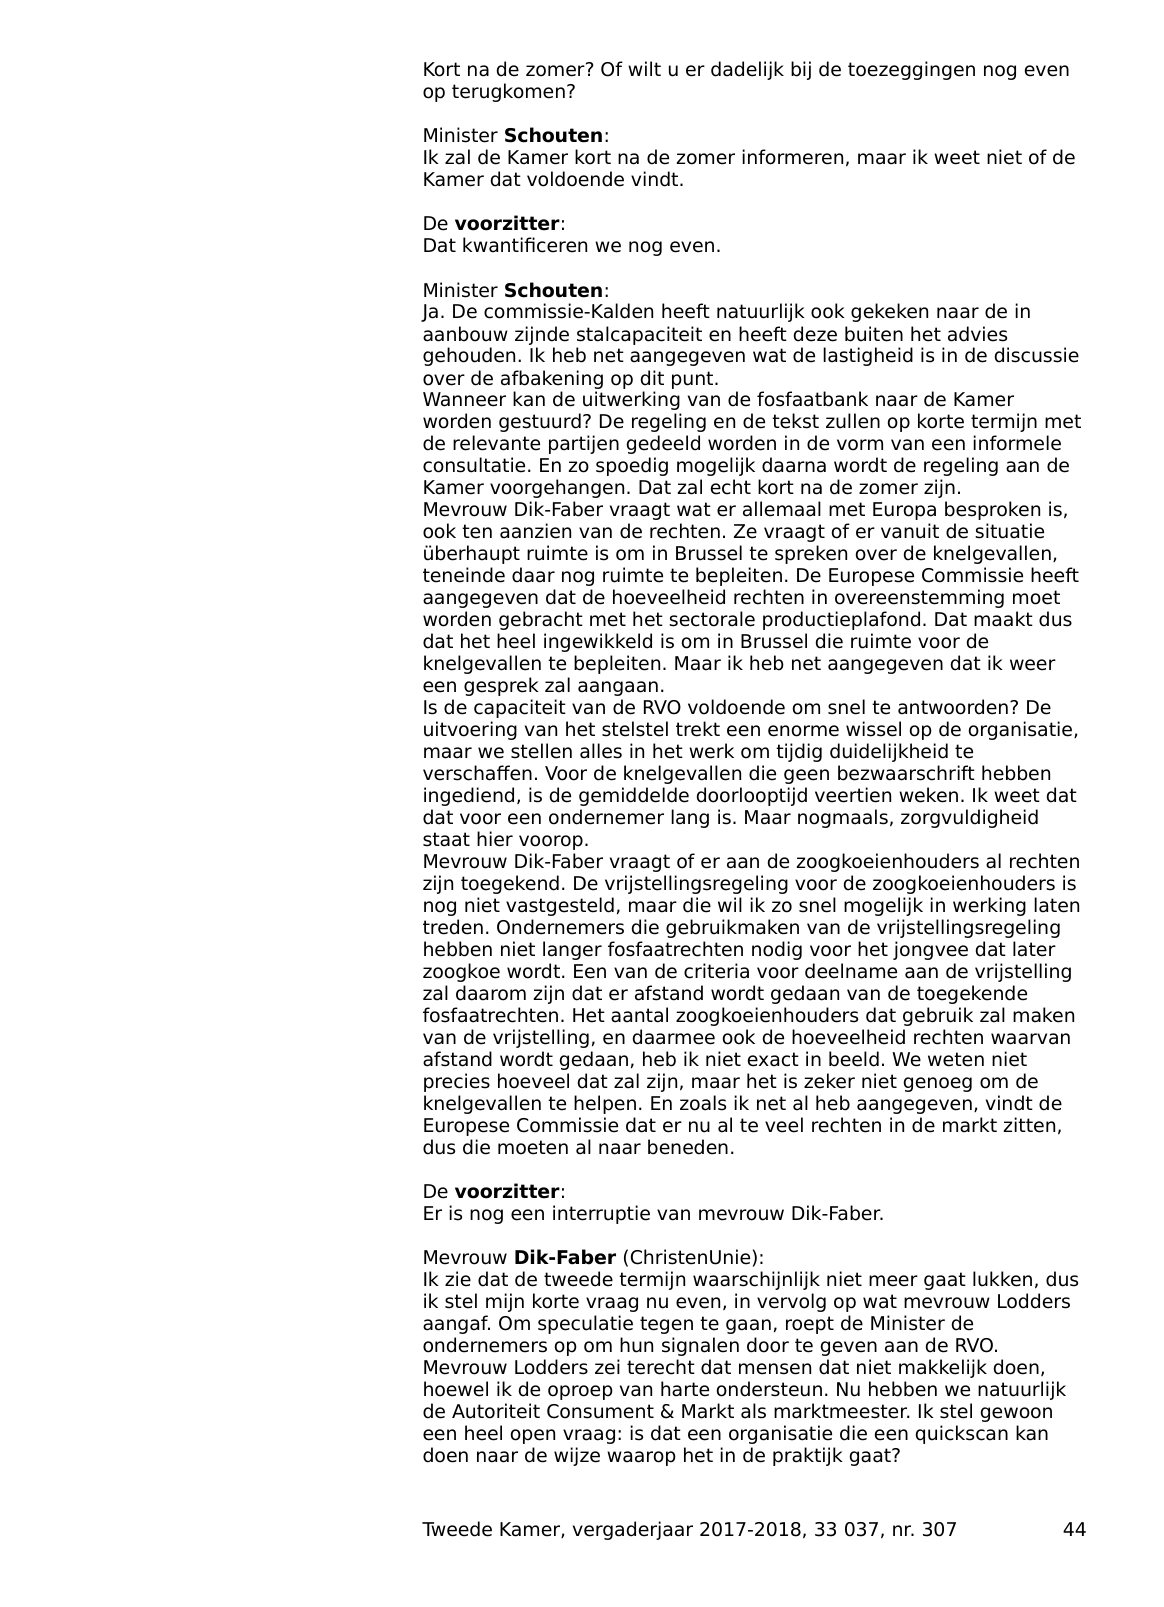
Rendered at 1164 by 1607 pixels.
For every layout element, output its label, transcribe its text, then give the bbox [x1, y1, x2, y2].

text Dat kwantificeren we nog even. [422, 235, 1087, 257]
text Kort na de zomer? Of wilt u er dadelijk bij de toezeggingen nog even op terugkomen? [422, 59, 1087, 103]
text Ik zal de Kamer kort na de zomer informeren, maar ik weet niet of de Kamer dat voldoende vindt. [422, 147, 1087, 191]
text Er is nog een interruptie van mevrouw Dik-Faber. [422, 1203, 1087, 1225]
text Wanneer kan de uitwerking van de fosfaatbank naar de Kamer worden gestuurd? De regeling en de tekst zullen op korte termijn met de relevante partijen gedeeld worden in de vorm van een informele consultatie. En zo spoedig mogelijk daarna wordt de regeling aan de Kamer voorgehangen. Dat zal echt kort na de zomer zijn. [422, 389, 1087, 499]
text Ik zie dat de tweede termijn waarschijnlijk niet meer gaat lukken, dus ik stel mijn korte vraag nu even, in vervolg op wat mevrouw Lodders aangaf. Om speculatie tegen te gaan, roept de Minister de ondernemers op om hun signalen door te geven aan de RVO. Mevrouw Lodders zei terecht dat mensen dat niet makkelijk doen, hoewel ik de oproep van harte ondersteun. Nu hebben we natuurlijk de Autoriteit Consument & Markt als marktmeester. Ik stel gewoon een heel open vraag: is dat een organisatie die een quickscan kan doen naar de wijze waarop het in de praktijk gaat? [422, 1269, 1087, 1467]
text Minister Schouten: [422, 125, 1087, 147]
text De voorzitter: [422, 1181, 1087, 1203]
text Mevrouw Dik-Faber (ChristenUnie): [422, 1247, 1087, 1269]
text Ja. De commissie-Kalden heeft natuurlijk ook gekeken naar de in aanbouw zijnde stalcapaciteit en heeft deze buiten het advies gehouden. Ik heb net aangegeven wat de lastigheid is in de discussie over de afbakening op dit punt. [422, 301, 1087, 389]
text Is de capaciteit van de RVO voldoende om snel te antwoorden? De uitvoering van het stelstel trekt een enorme wissel op de organisatie, maar we stellen alles in het werk om tijdig duidelijkheid te verschaffen. Voor de knelgevallen die geen bezwaarschrift hebben ingediend, is de gemiddelde doorlooptijd veertien weken. Ik weet dat dat voor een ondernemer lang is. Maar nogmaals, zorgvuldigheid staat hier voorop. [422, 697, 1087, 851]
text De voorzitter: [422, 213, 1087, 235]
text Mevrouw Dik-Faber vraagt wat er allemaal met Europa besproken is, ook ten aanzien van de rechten. Ze vraagt of er vanuit de situatie überhaupt ruimte is om in Brussel te spreken over de knelgevallen, teneinde daar nog ruimte te bepleiten. De Europese Commissie heeft aangegeven dat de hoeveelheid rechten in overeenstemming moet worden gebracht met het sectorale productieplafond. Dat maakt dus dat het heel ingewikkeld is om in Brussel die ruimte voor de knelgevallen te bepleiten. Maar ik heb net aangegeven dat ik weer een gesprek zal aangaan. [422, 499, 1087, 697]
text Minister Schouten: [422, 279, 1087, 301]
text Mevrouw Dik-Faber vraagt of er aan de zoogkoeienhouders al rechten zijn toegekend. De vrijstellingsregeling voor de zoogkoeienhouders is nog niet vastgesteld, maar die wil ik zo snel mogelijk in werking laten treden. Ondernemers die gebruikmaken van de vrijstellingsregeling hebben niet langer fosfaatrechten nodig voor het jongvee dat later zoogkoe wordt. Een van de criteria voor deelname aan de vrijstelling zal daarom zijn dat er afstand wordt gedaan van de toegekende fosfaatrechten. Het aantal zoogkoeienhouders dat gebruik zal maken van de vrijstelling, en daarmee ook de hoeveelheid rechten waarvan afstand wordt gedaan, heb ik niet exact in beeld. We weten niet precies hoeveel dat zal zijn, maar het is zeker niet genoeg om de knelgevallen te helpen. En zoals ik net al heb aangegeven, vindt de Europese Commissie dat er nu al te veel rechten in de markt zitten, dus die moeten al naar beneden. [422, 851, 1087, 1159]
